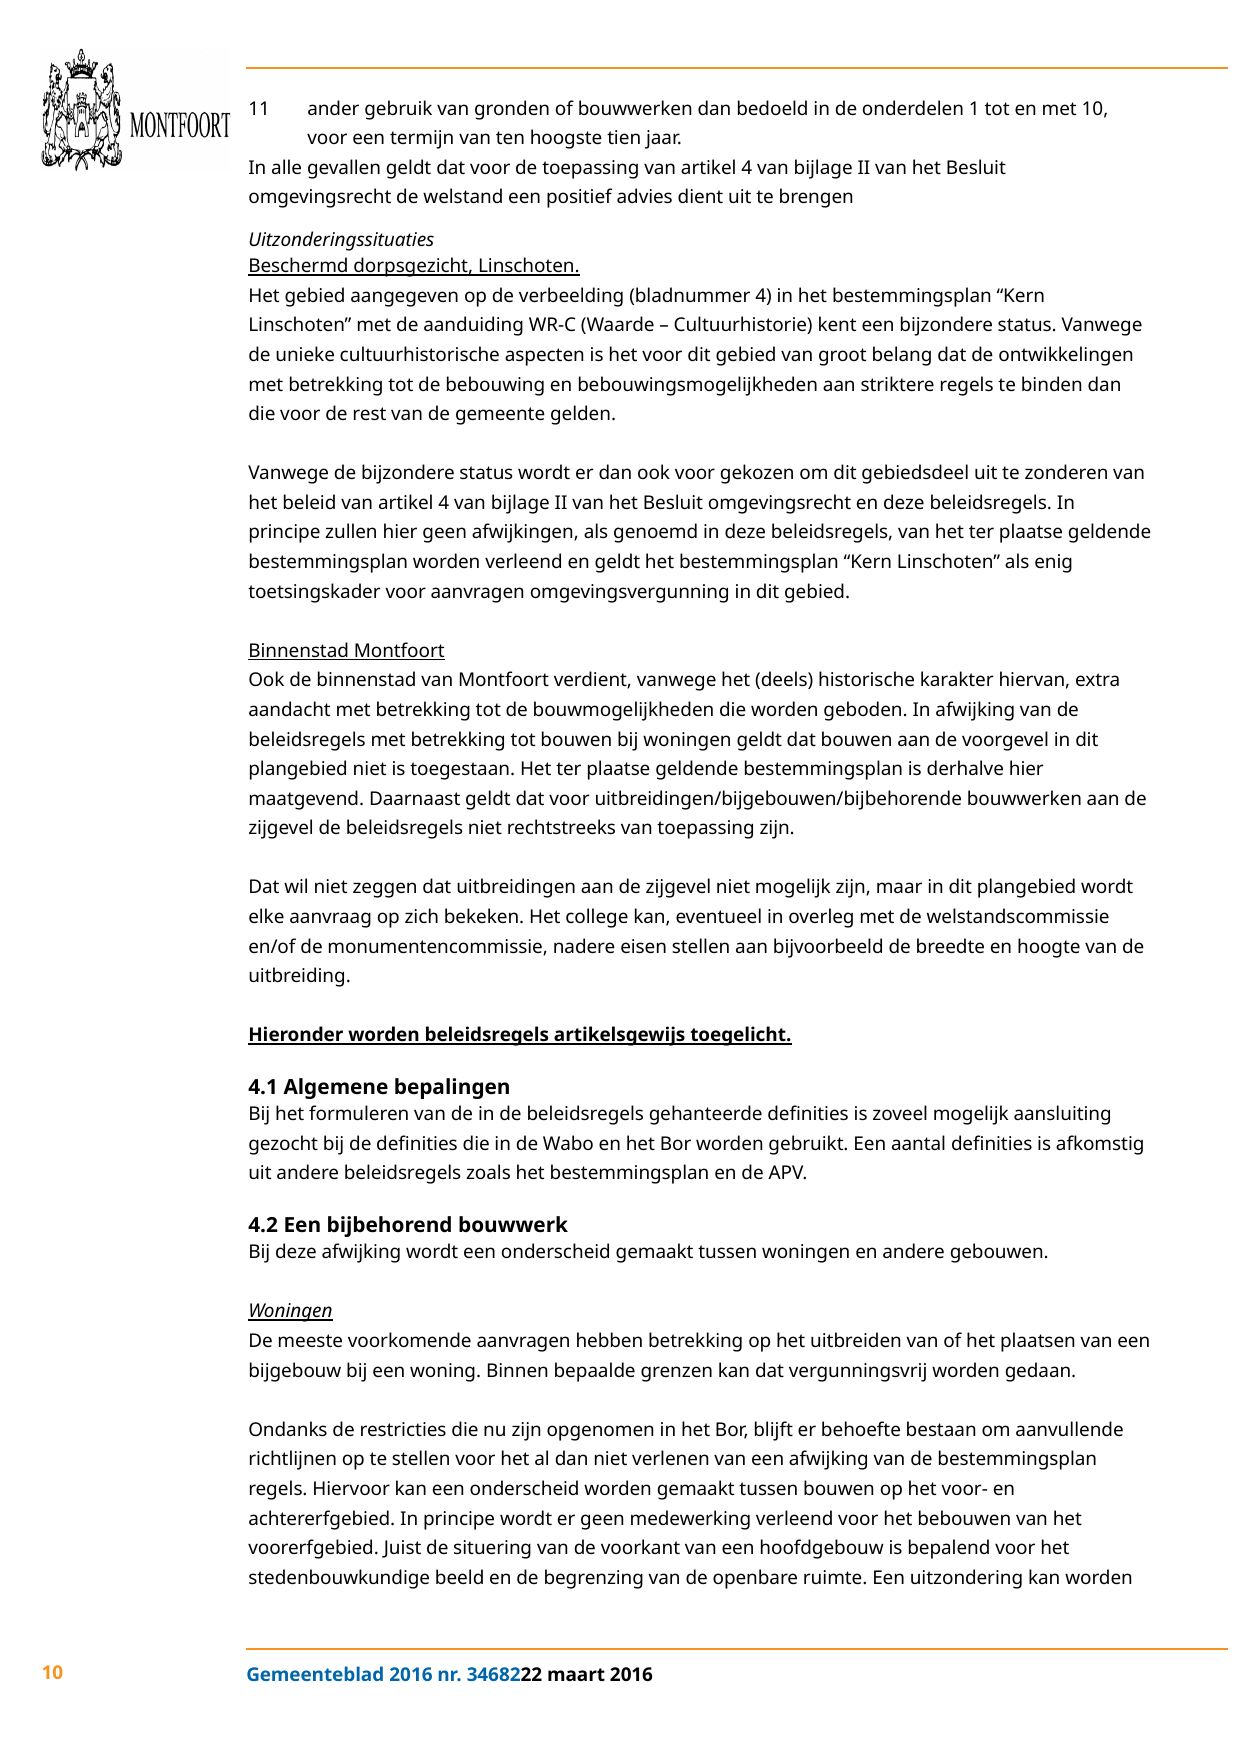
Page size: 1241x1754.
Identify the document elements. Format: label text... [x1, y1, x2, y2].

text Beschermd dorpsgezicht, Linschoten. [248, 252, 1152, 278]
text De meeste voorkomende aanvragen hebben betrekking op het uitbreiden van of het plaatsen van een bijgebouw bij een woning. Binnen bepaalde grenzen kan dat vergunningsvrij worden gedaan. [248, 1327, 1152, 1382]
text Binnenstad Montfoort [248, 637, 1152, 663]
text Uitzonderingssituaties [248, 227, 1152, 252]
picture [41, 47, 231, 172]
text Ondanks de restricties die nu zijn opgenomen in het Bor, blijft er behoefte bestaan om aanvullende richtlijnen op te stellen voor het al dan niet verlenen van een afwijking van de bestemmingsplan regels. Hiervoor kan een onderscheid worden gemaakt tussen bouwen op het voor- en achtererfgebied. In principe wordt er geen medewerking verleend voor het bebouwen van het voorerfgebied. Juist de situering van de voorkant van een hoofdgebouw is bepalend voor het stedenbouwkundige beeld en de begrenzing van de openbare ruimte. Een uitzondering kan worden [248, 1416, 1152, 1589]
text Vanwege de bijzondere status wordt er dan ook voor gekozen om dit gebiedsdeel uit te zonderen van het beleid van artikel 4 van bijlage II van het Besluit omgevingsrecht en deze beleidsregels. In principe zullen hier geen afwijkingen, als genoemd in deze beleidsregels, van het ter plaatse geldende bestemmingsplan worden verleend en geldt het bestemmingsplan “Kern Linschoten” als enig toetsingskader voor aanvragen omgevingsvergunning in dit gebied. [248, 459, 1152, 603]
text Het gebied aangegeven op de verbeelding (bladnummer 4) in het bestemmingsplan “Kern Linschoten” met de aanduiding WR-C (Waarde – Cultuurhistorie) kent een bijzondere status. Vanwege de unieke cultuurhistorische aspecten is het voor dit gebied van groot belang dat de ontwikkelingen met betrekking tot de bebouwing en bebouwingsmogelijkheden aan striktere regels te binden dan die voor de rest van de gemeente gelden. [248, 282, 1152, 426]
text Ook de binnenstad van Montfoort verdient, vanwege het (deels) historische karakter hiervan, extra aandacht met betrekking tot de bouwmogelijkheden die worden geboden. In afwijking van de beleidsregels met betrekking tot bouwen bij woningen geldt dat bouwen aan de voorgevel in dit plangebied niet is toegestaan. Het ter plaatse geldende bestemmingsplan is derhalve hier maatgevend. Daarnaast geldt dat voor uitbreidingen/bijgebouwen/bijbehorende bouwwerken aan de zijgevel de beleidsregels niet rechtstreeks van toepassing zijn. [248, 667, 1152, 840]
list ander gebruik van gronden of bouwwerken dan bedoeld in de onderdelen 1 tot en met 10, voor een termijn van ten hoogste tien jaar. [248, 95, 1152, 150]
text Bij het formuleren van de in de beleidsregels gehanteerde definities is zoveel mogelijk aansluiting gezocht bij de definities die in de Wabo en het Bor worden gebruikt. Een aantal definities is afkomstig uit andere beleidsregels zoals het bestemmingsplan en de APV. [248, 1100, 1152, 1185]
text Dat wil niet zeggen dat uitbreidingen aan de zijgevel niet mogelijk zijn, maar in dit plangebied wordt elke aanvraag op zich bekeken. Het college kan, eventueel in overleg met de welstandscommissie en/of de monumentencommissie, nadere eisen stellen aan bijvoorbeeld de breedte en hoogte van de uitbreiding. [248, 874, 1152, 988]
text 4.2 Een bijbehorend bouwwerk [248, 1210, 1152, 1238]
text Woningen [248, 1298, 1152, 1323]
text Hieronder worden beleidsregels artikelsgewijs toegelicht. [248, 1022, 1152, 1047]
text In alle gevallen geldt dat voor de toepassing van artikel 4 van bijlage II van het Besluit omgevingsrecht de welstand een positief advies dient uit te brengen [248, 154, 1152, 209]
text Bij deze afwijking wordt een onderscheid gemaakt tussen woningen en andere gebouwen. [248, 1238, 1152, 1264]
text 4.1 Algemene bepalingen [248, 1072, 1152, 1100]
